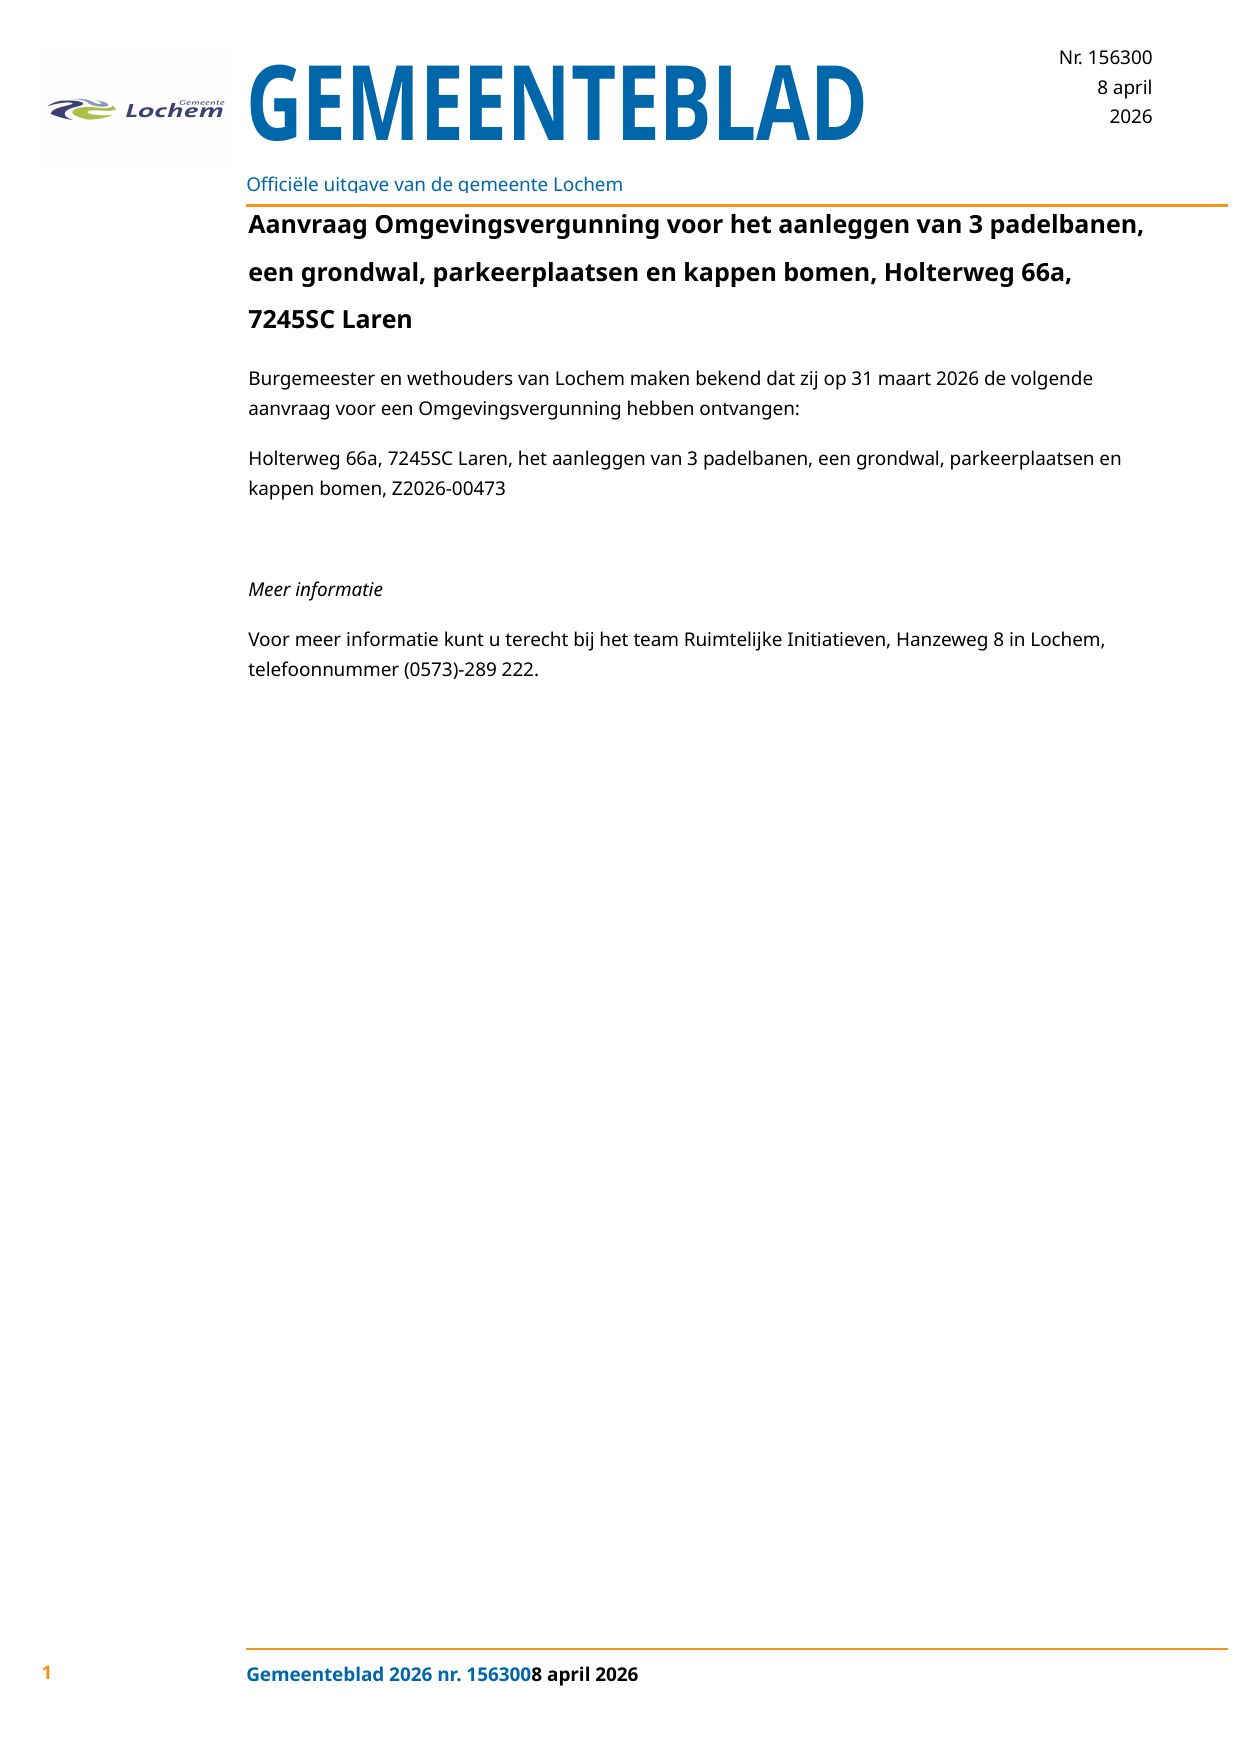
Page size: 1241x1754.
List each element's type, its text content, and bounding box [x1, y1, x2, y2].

picture [41, 47, 231, 172]
text Voor meer informatie kunt u terecht bij het team Ruimtelijke Initiatieven, Hanzeweg 8 in Lochem, telefoonnummer (0573)-289 222. [248, 626, 1152, 682]
text Burgemeester en wethouders van Lochem maken bekend dat zij op 31 maart 2026 de volgende aanvraag voor een Omgevingsvergunning hebben ontvangen: [248, 366, 1152, 421]
text Holterweg 66a, 7245SC Laren, het aanleggen van 3 padelbanen, een grondwal, parkeerplaatsen en kappen bomen, Z2026-00473 [248, 446, 1152, 501]
text Meer informatie [248, 576, 1152, 602]
text Aanvraag Omgevingsvergunning voor het aanleggen van 3 padelbanen, een grondwal, parkeerplaatsen en kappen bomen, Holterweg 66a, 7245SC Laren [248, 207, 1152, 336]
